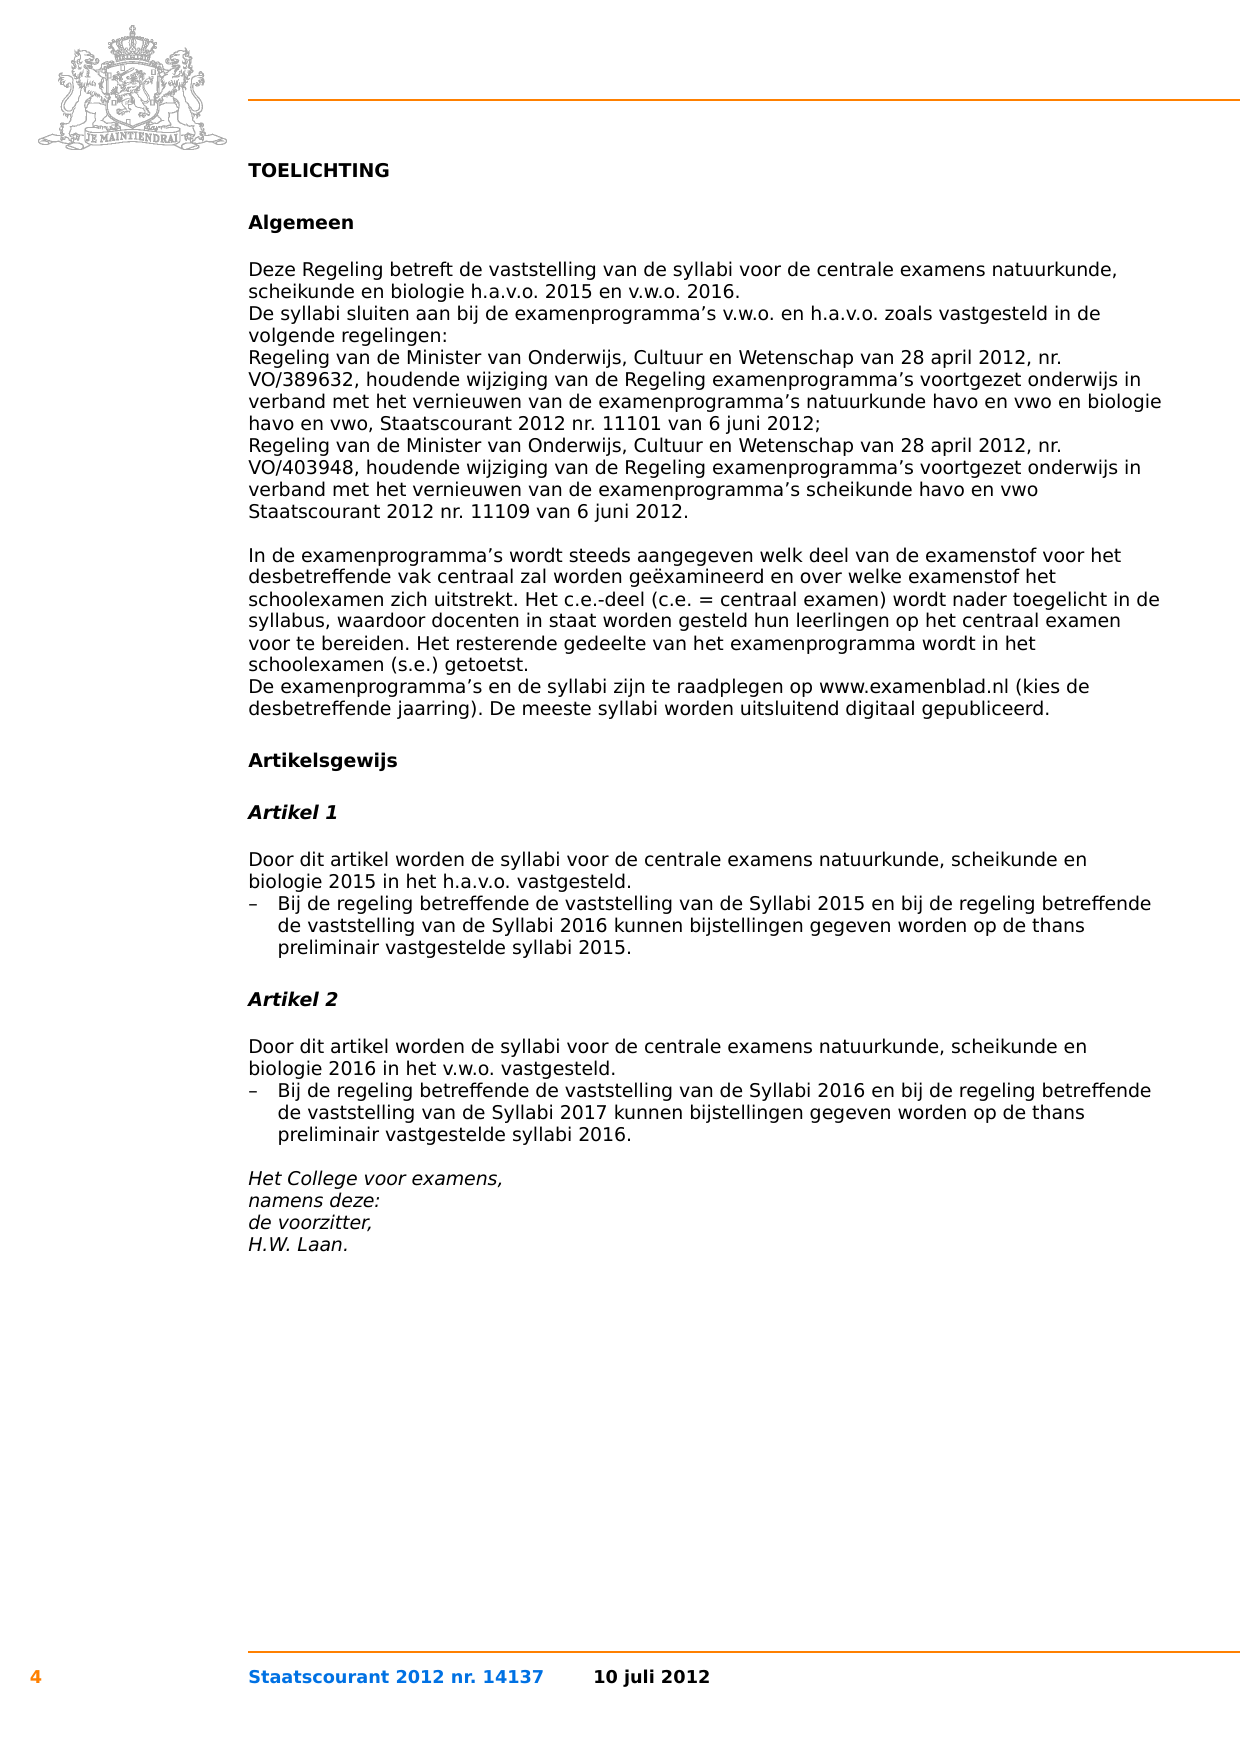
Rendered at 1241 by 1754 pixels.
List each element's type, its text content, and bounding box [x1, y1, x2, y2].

text Het College voor examens, namens deze: de voorzitter, H.W. Laan. [248, 1168, 1163, 1256]
picture [38, 25, 227, 150]
subtitle Algemeen [248, 212, 1163, 234]
text Door dit artikel worden de syllabi voor de centrale examens natuurkunde, scheikunde en biologie 2016 in het v.w.o. vastgesteld. [248, 1036, 1163, 1080]
text – Bij de regeling betreffende de vaststelling van de Syllabi 2016 en bij de regeling betreffende de vaststelling van de Syllabi 2017 kunnen bijstellingen gegeven worden op de thans preliminair vastgestelde syllabi 2016. [248, 1080, 1163, 1146]
text In de examenprogramma’s wordt steeds aangegeven welk deel van de examenstof voor het desbetreffende vak centraal zal worden geëxamineerd en over welke examenstof het schoolexamen zich uitstrekt. Het c.e.-deel (c.e. = centraal examen) wordt nader toegelicht in de syllabus, waardoor docenten in staat worden gesteld hun leerlingen op het centraal examen voor te bereiden. Het resterende gedeelte van het examenprogramma wordt in het schoolexamen (s.e.) getoetst. [248, 544, 1163, 676]
text De syllabi sluiten aan bij de examenprogramma’s v.w.o. en h.a.v.o. zoals vastgesteld in de volgende regelingen: [248, 303, 1163, 347]
text De examenprogramma’s en de syllabi zijn te raadplegen op www.examenblad.nl (kies de desbetreffende jaarring). De meeste syllabi worden uitsluitend digitaal gepubliceerd. [248, 676, 1163, 720]
text Door dit artikel worden de syllabi voor de centrale examens natuurkunde, scheikunde en biologie 2015 in het h.a.v.o. vastgesteld. [248, 849, 1163, 893]
text – Bij de regeling betreffende de vaststelling van de Syllabi 2015 en bij de regeling betreffende de vaststelling van de Syllabi 2016 kunnen bijstellingen gegeven worden op de thans preliminair vastgestelde syllabi 2015. [248, 893, 1163, 959]
text Regeling van de Minister van Onderwijs, Cultuur en Wetenschap van 28 april 2012, nr. VO/403948, houdende wijziging van de Regeling examenprogramma’s voortgezet onderwijs in verband met het vernieuwen van de examenprogramma’s scheikunde havo en vwo Staatscourant 2012 nr. 11109 van 6 juni 2012. [248, 435, 1163, 523]
subtitle Artikelsgewijs [248, 750, 1163, 772]
text Deze Regeling betreft de vaststelling van de syllabi voor de centrale examens natuurkunde, scheikunde en biologie h.a.v.o. 2015 en v.w.o. 2016. [248, 259, 1163, 303]
subtitle Artikel 2 [248, 989, 1163, 1011]
text Regeling van de Minister van Onderwijs, Cultuur en Wetenschap van 28 april 2012, nr. VO/389632, houdende wijziging van de Regeling examenprogramma’s voortgezet onderwijs in verband met het vernieuwen van de examenprogramma’s natuurkunde havo en vwo en biologie havo en vwo, Staatscourant 2012 nr. 11101 van 6 juni 2012; [248, 347, 1163, 435]
subtitle Artikel 1 [248, 802, 1163, 824]
subtitle TOELICHTING [248, 160, 1163, 182]
